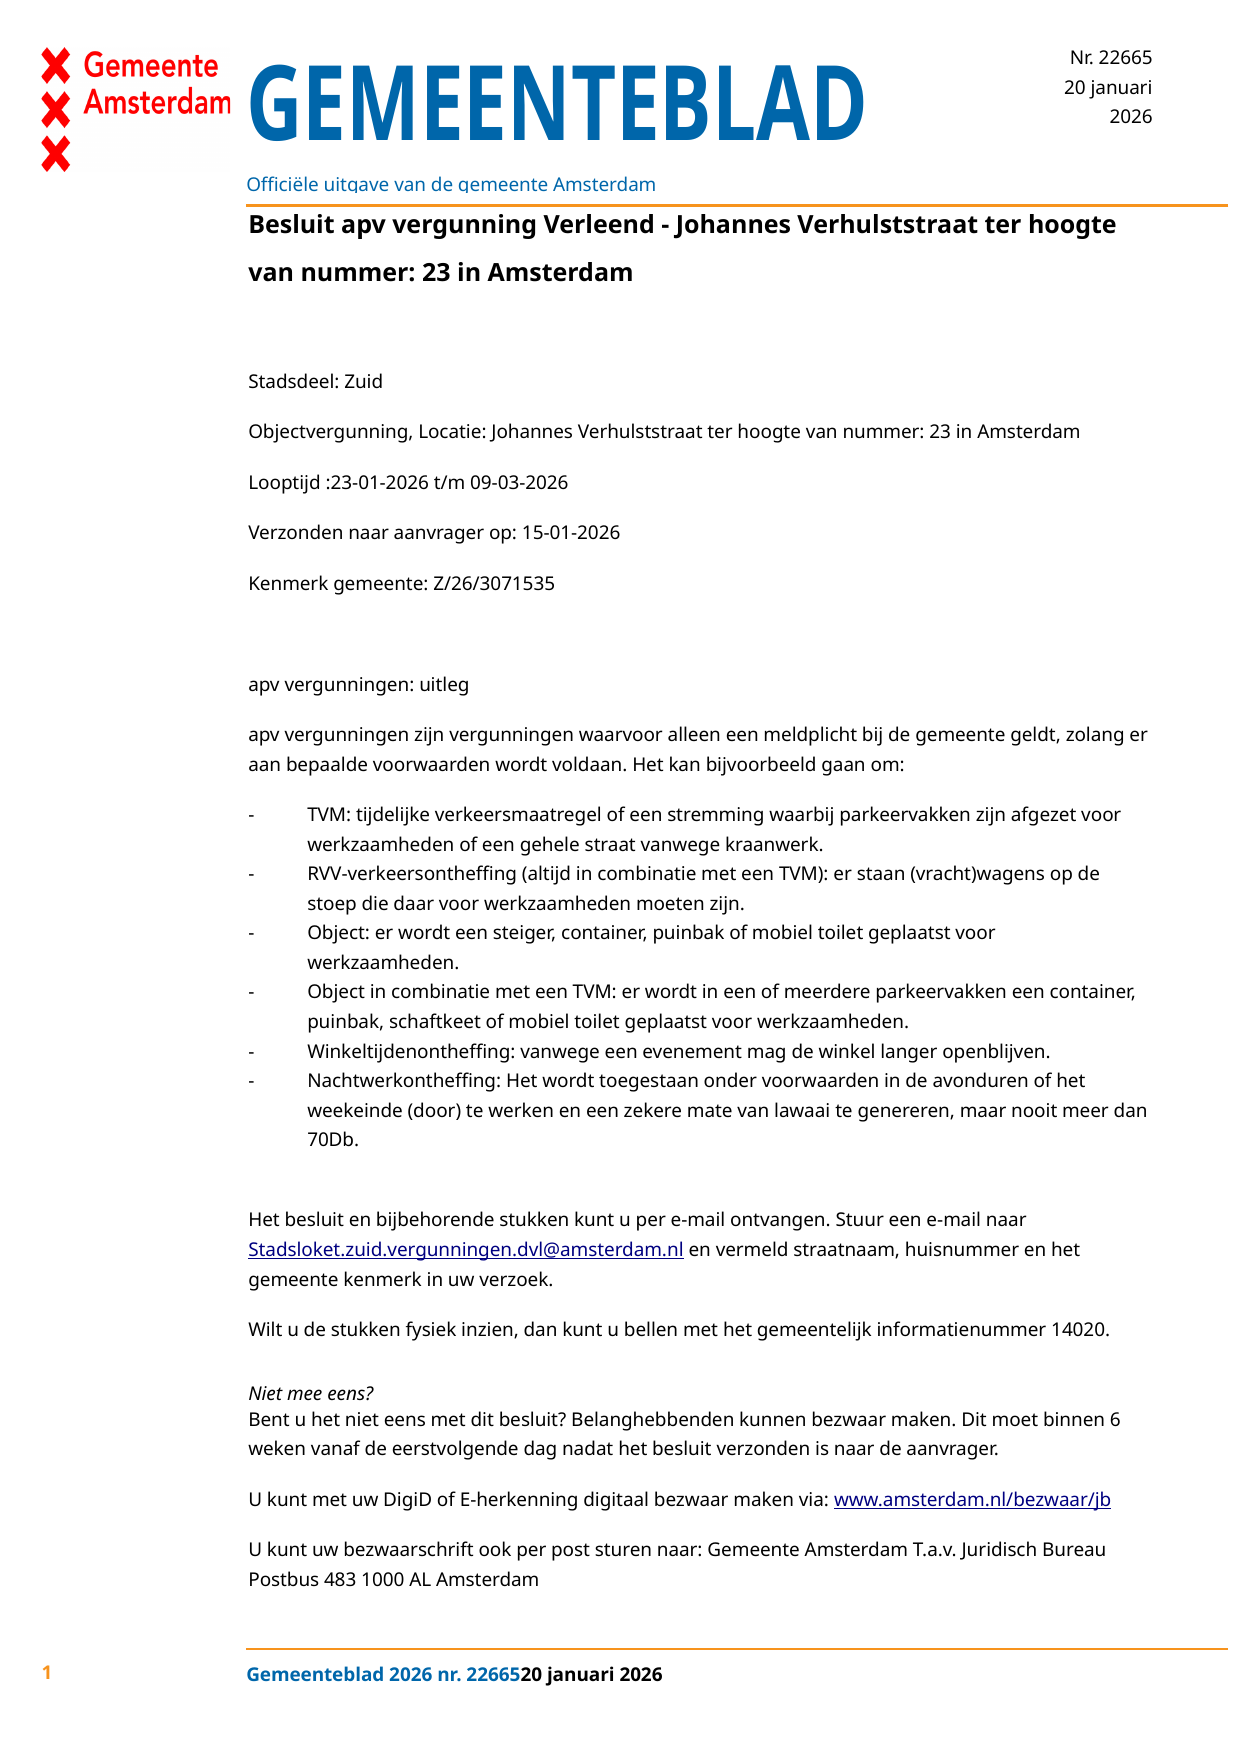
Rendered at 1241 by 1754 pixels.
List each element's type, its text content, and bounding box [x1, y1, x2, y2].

text Looptijd :23-01-2026 t/m 09-03-2026 [248, 469, 1152, 495]
list Nachtwerkontheffing: Het wordt toegestaan onder voorwaarden in de avonduren of het weekeinde (door) te werken en een zekere mate van lawaai te genereren, maar nooit meer dan 70Db. [248, 1067, 1152, 1152]
text Verzonden naar aanvrager op: 15-01-2026 [248, 519, 1152, 545]
text apv vergunningen zijn vergunningen waarvoor alleen een meldplicht bij de gemeente geldt, zolang er aan bepaalde voorwaarden wordt voldaan. Het kan bijvoorbeeld gaan om: [248, 721, 1152, 777]
text Bent u het niet eens met dit besluit? Belanghebbenden kunnen bezwaar maken. Dit moet binnen 6 weken vanaf de eerstvolgende dag nadat het besluit verzonden is naar de aanvrager. [248, 1406, 1152, 1461]
list TVM: tijdelijke verkeersmaatregel of een stremming waarbij parkeervakken zijn afgezet voor werkzaamheden of een gehele straat vanwege kraanwerk. [248, 801, 1152, 857]
text apv vergunningen: uitleg [248, 671, 1152, 697]
list Object in combinatie met een TVM: er wordt in een of meerdere parkeervakken een container, puinbak, schaftkeet of mobiel toilet geplaatst voor werkzaamheden. [248, 979, 1152, 1034]
text Stadsdeel: Zuid [248, 368, 1152, 394]
text Objectvergunning, Locatie: Johannes Verhulststraat ter hoogte van nummer: 23 in Amsterdam [248, 419, 1152, 444]
list RVV-verkeersontheffing (altijd in combinatie met een TVM): er staan (vracht)wagens op de stoep die daar voor werkzaamheden moeten zijn. [248, 860, 1152, 916]
text U kunt met uw DigiD of E-herkenning digitaal bezwaar maken via: www.amsterdam.nl/bezwaar/jb [248, 1486, 1152, 1512]
text Besluit apv vergunning Verleend - Johannes Verhulststraat ter hoogte van nummer: 23 in Amsterdam [248, 207, 1152, 288]
text Kenmerk gemeente: Z/26/3071535 [248, 570, 1152, 596]
text Niet mee eens? [248, 1380, 1152, 1406]
text U kunt uw bezwaarschrift ook per post sturen naar: Gemeente Amsterdam T.a.v. Juridisch Bureau Postbus 483 1000 AL Amsterdam [248, 1536, 1152, 1592]
picture [41, 47, 231, 172]
list Winkeltijdenontheffing: vanwege een evenement mag de winkel langer openblijven. [248, 1038, 1152, 1064]
text Wilt u de stukken fysiek inzien, dan kunt u bellen met het gemeentelijk informatienummer 14020. [248, 1316, 1152, 1342]
list Object: er wordt een steiger, container, puinbak of mobiel toilet geplaatst voor werkzaamheden. [248, 919, 1152, 975]
text Het besluit en bijbehorende stukken kunt u per e-mail ontvangen. Stuur een e-mail naar Stadsloket.zuid.vergunningen.dvl@amsterdam.nl en vermeld straatnaam, huisnummer en het gemeente kenmerk in uw verzoek. [248, 1207, 1152, 1292]
